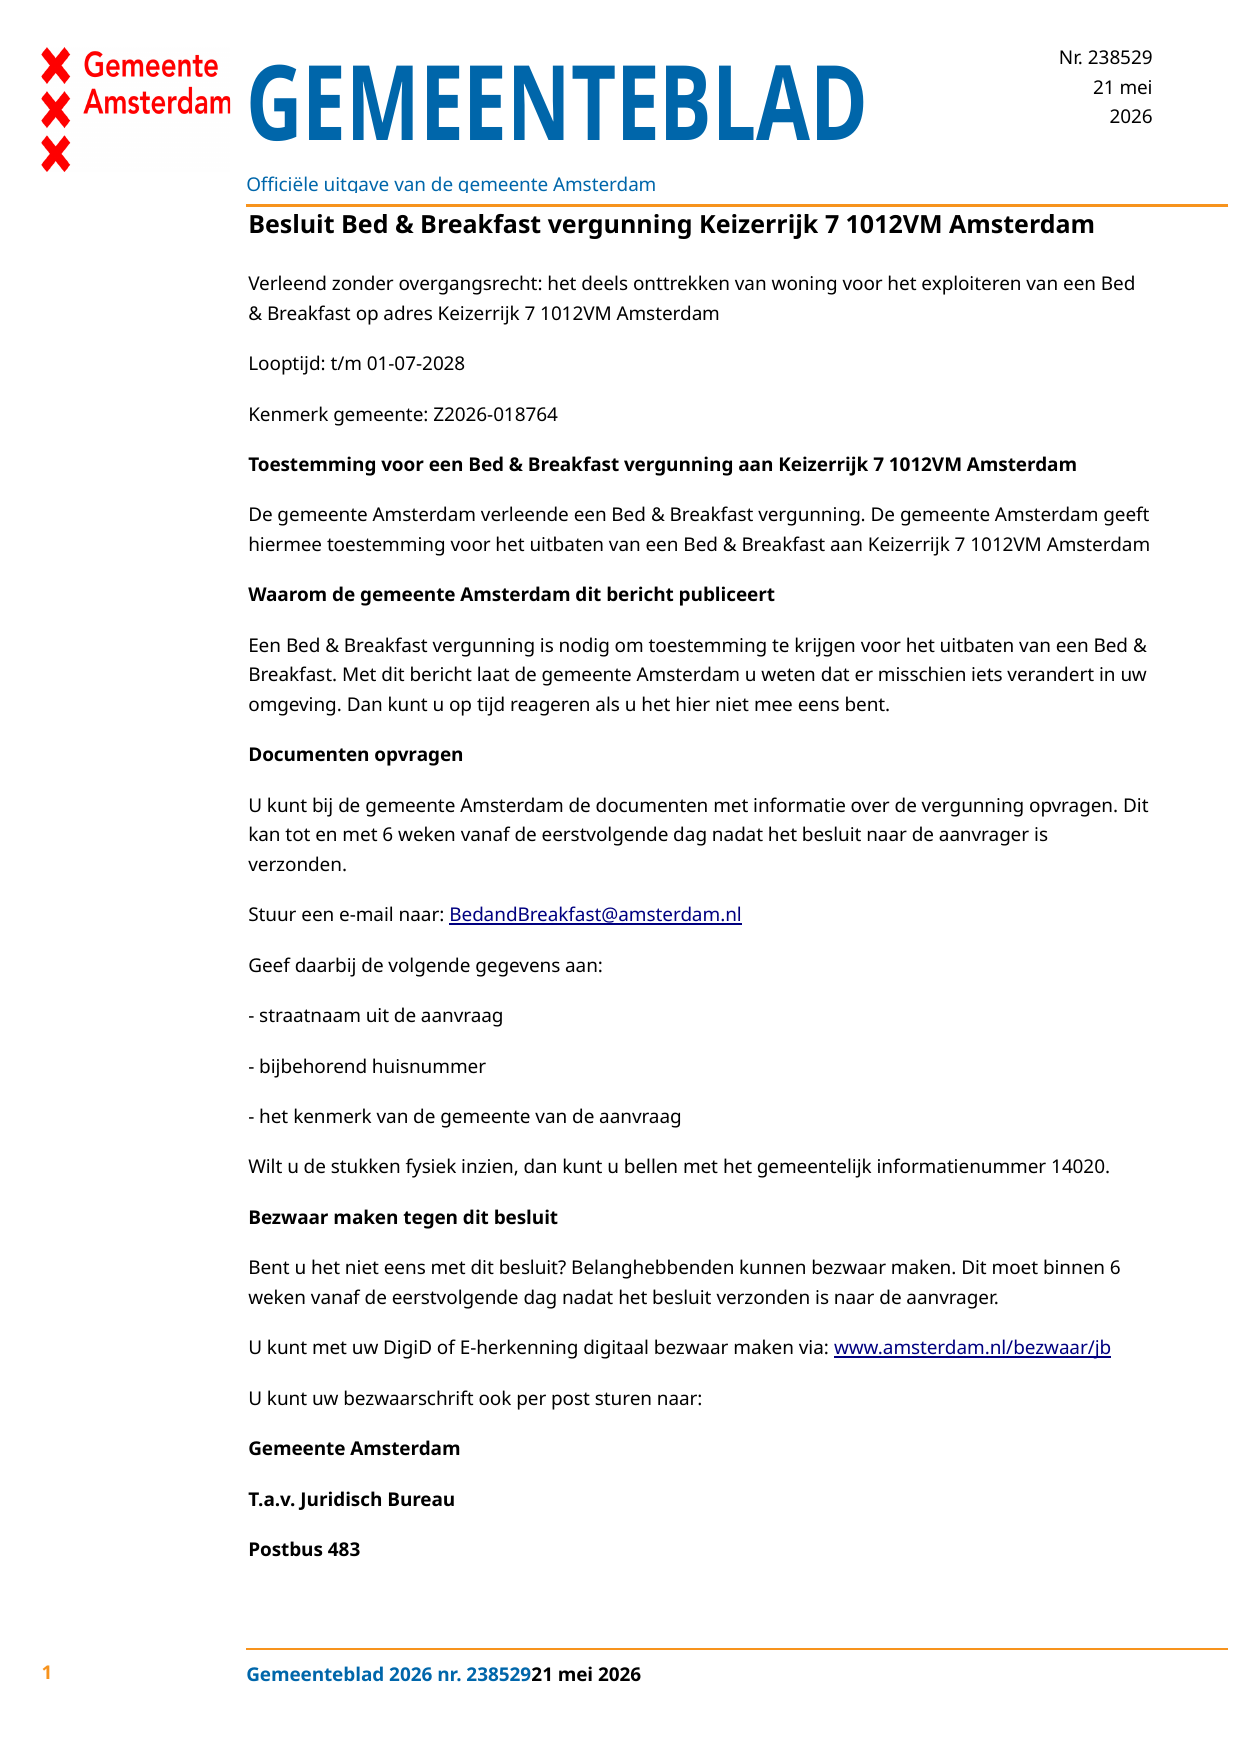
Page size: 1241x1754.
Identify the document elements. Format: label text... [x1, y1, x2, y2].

text Kenmerk gemeente: Z2026-018764 [248, 401, 1152, 426]
text Bezwaar maken tegen dit besluit [248, 1204, 1152, 1230]
text Postbus 483 [248, 1536, 1152, 1562]
text Wilt u de stukken fysiek inzien, dan kunt u bellen met het gemeentelijk informatienummer 14020. [248, 1154, 1152, 1179]
text U kunt uw bezwaarschrift ook per post sturen naar: [248, 1385, 1152, 1411]
text De gemeente Amsterdam verleende een Bed & Breakfast vergunning. De gemeente Amsterdam geeft hiermee toestemming voor het uitbaten van een Bed & Breakfast aan Keizerrijk 7 1012VM Amsterdam [248, 502, 1152, 557]
text Besluit Bed & Breakfast vergunning Keizerrijk 7 1012VM Amsterdam [248, 207, 1152, 241]
text U kunt bij de gemeente Amsterdam de documenten met informatie over de vergunning opvragen. Dit kan tot en met 6 weken vanaf de eerstvolgende dag nadat het besluit naar de aanvrager is verzonden. [248, 792, 1152, 877]
text Bent u het niet eens met dit besluit? Belanghebbenden kunnen bezwaar maken. Dit moet binnen 6 weken vanaf de eerstvolgende dag nadat het besluit verzonden is naar de aanvrager. [248, 1254, 1152, 1310]
text Gemeente Amsterdam [248, 1435, 1152, 1461]
text Looptijd: t/m 01-07-2028 [248, 350, 1152, 376]
text Toestemming voor een Bed & Breakfast vergunning aan Keizerrijk 7 1012VM Amsterdam [248, 451, 1152, 477]
text - straatnaam uit de aanvraag [248, 1002, 1152, 1028]
text U kunt met uw DigiD of E-herkenning digitaal bezwaar maken via: www.amsterdam.nl/bezwaar/jb [248, 1334, 1152, 1360]
text Stuur een e-mail naar: BedandBreakfast@amsterdam.nl [248, 902, 1152, 927]
text Documenten opvragen [248, 742, 1152, 767]
text - bijbehorend huisnummer [248, 1053, 1152, 1078]
picture [41, 47, 231, 172]
text Een Bed & Breakfast vergunning is nodig om toestemming te krijgen voor het uitbaten van een Bed & Breakfast. Met dit bericht laat de gemeente Amsterdam u weten dat er misschien iets verandert in uw omgeving. Dan kunt u op tijd reageren als u het hier niet mee eens bent. [248, 632, 1152, 717]
text - het kenmerk van de gemeente van de aanvraag [248, 1103, 1152, 1129]
text T.a.v. Juridisch Bureau [248, 1486, 1152, 1511]
text Waarom de gemeente Amsterdam dit bericht publiceert [248, 582, 1152, 607]
text Verleend zonder overgangsrecht: het deels onttrekken van woning voor het exploiteren van een Bed & Breakfast op adres Keizerrijk 7 1012VM Amsterdam [248, 270, 1152, 326]
text Geef daarbij de volgende gegevens aan: [248, 952, 1152, 978]
